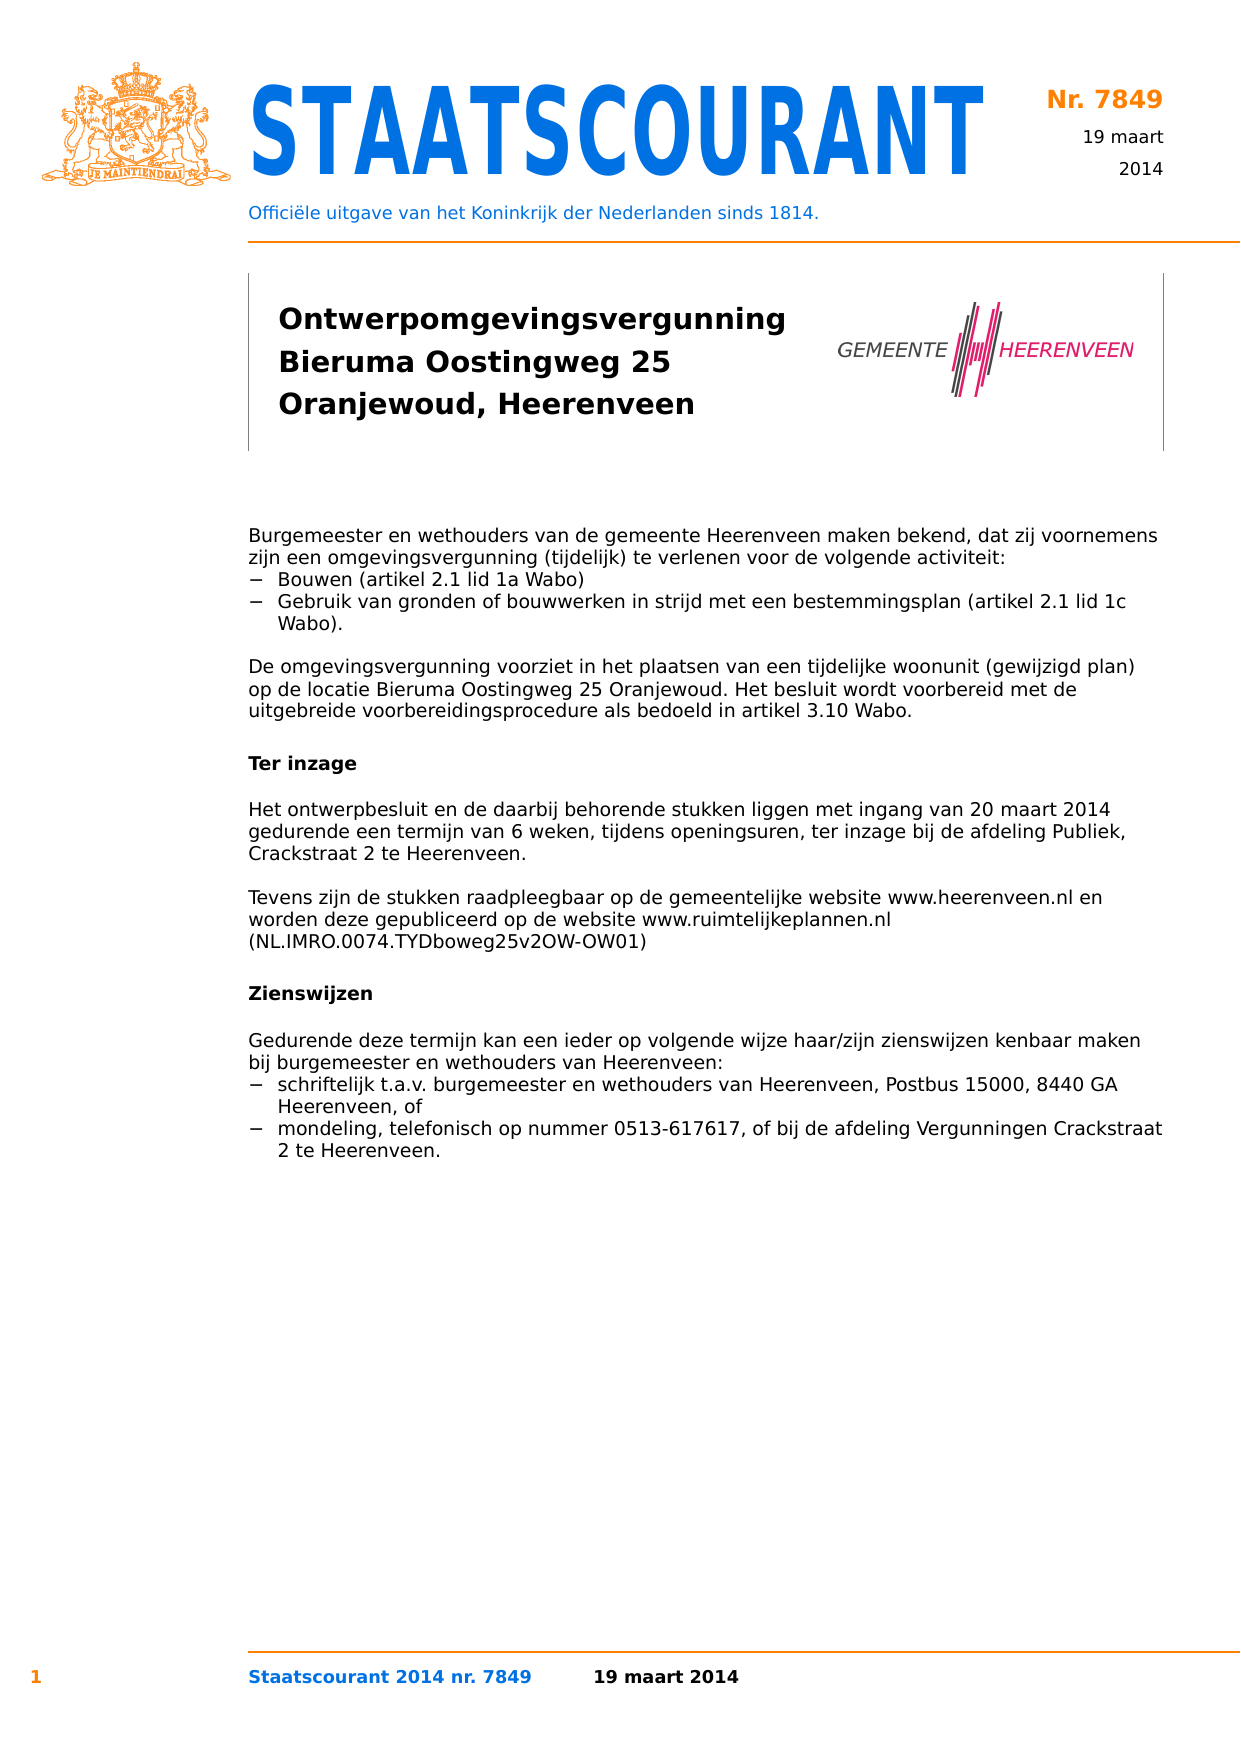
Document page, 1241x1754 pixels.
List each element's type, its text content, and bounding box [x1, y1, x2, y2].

text Tevens zijn de stukken raadpleegbaar op de gemeentelijke website www.heerenveen.nl en worden deze gepubliceerd op de website www.ruimtelijkeplannen.nl (NL.IMRO.0074.TYDboweg25v2OW-OW01) [248, 887, 1163, 953]
text − schriftelijk t.a.v. burgemeester en wethouders van Heerenveen, Postbus 15000, 8440 GA Heerenveen, of [248, 1074, 1163, 1118]
table_header STAATSCOURANT [248, 62, 998, 203]
table_cell Officiële uitgave van het Koninkrijk der Nederlanden sinds 1814. [248, 203, 1240, 241]
table_header [25, 62, 248, 241]
picture [41, 62, 231, 186]
text De omgevingsvergunning voorziet in het plaatsen van een tijdelijke woonunit (gewijzigd plan) op de locatie Bieruma Oostingweg 25 Oranjewoud. Het besluit wordt voorbereid met de uitgebreide voorbereidingsprocedure als bedoeld in artikel 3.10 Wabo. [248, 656, 1163, 722]
subtitle Ontwerpomgevingsvergunning Bieruma Oostingweg 25 Oranjewoud, Heerenveen [249, 273, 1163, 451]
picture [838, 302, 1134, 397]
subtitle Ter inzage [248, 752, 1163, 774]
text Burgemeester en wethouders van de gemeente Heerenveen maken bekend, dat zij voornemens zijn een omgevingsvergunning (tijdelijk) te verlenen voor de volgende activiteit: [248, 525, 1163, 569]
text − mondeling, telefonisch op nummer 0513-617617, of bij de afdeling Vergunningen Crackstraat 2 te Heerenveen. [248, 1118, 1163, 1162]
subtitle Zienswijzen [248, 983, 1163, 1005]
text − Gebruik van gronden of bouwwerken in strijd met een bestemmingsplan (artikel 2.1 lid 1c Wabo). [248, 591, 1163, 634]
text Gedurende deze termijn kan een ieder op volgende wijze haar/zijn zienswijzen kenbaar maken bij burgemeester en wethouders van Heerenveen: [248, 1030, 1163, 1074]
table_cell 19 maart [998, 121, 1240, 153]
text Het ontwerpbesluit en de daarbij behorende stukken liggen met ingang van 20 maart 2014 gedurende een termijn van 6 weken, tijdens openingsuren, ter inzage bij de afdeling Publiek, Crackstraat 2 te Heerenveen. [248, 799, 1163, 865]
table_header Nr. 7849 [998, 62, 1240, 121]
table_cell 2014 [998, 153, 1240, 203]
text − Bouwen (artikel 2.1 lid 1a Wabo) [248, 569, 1163, 591]
